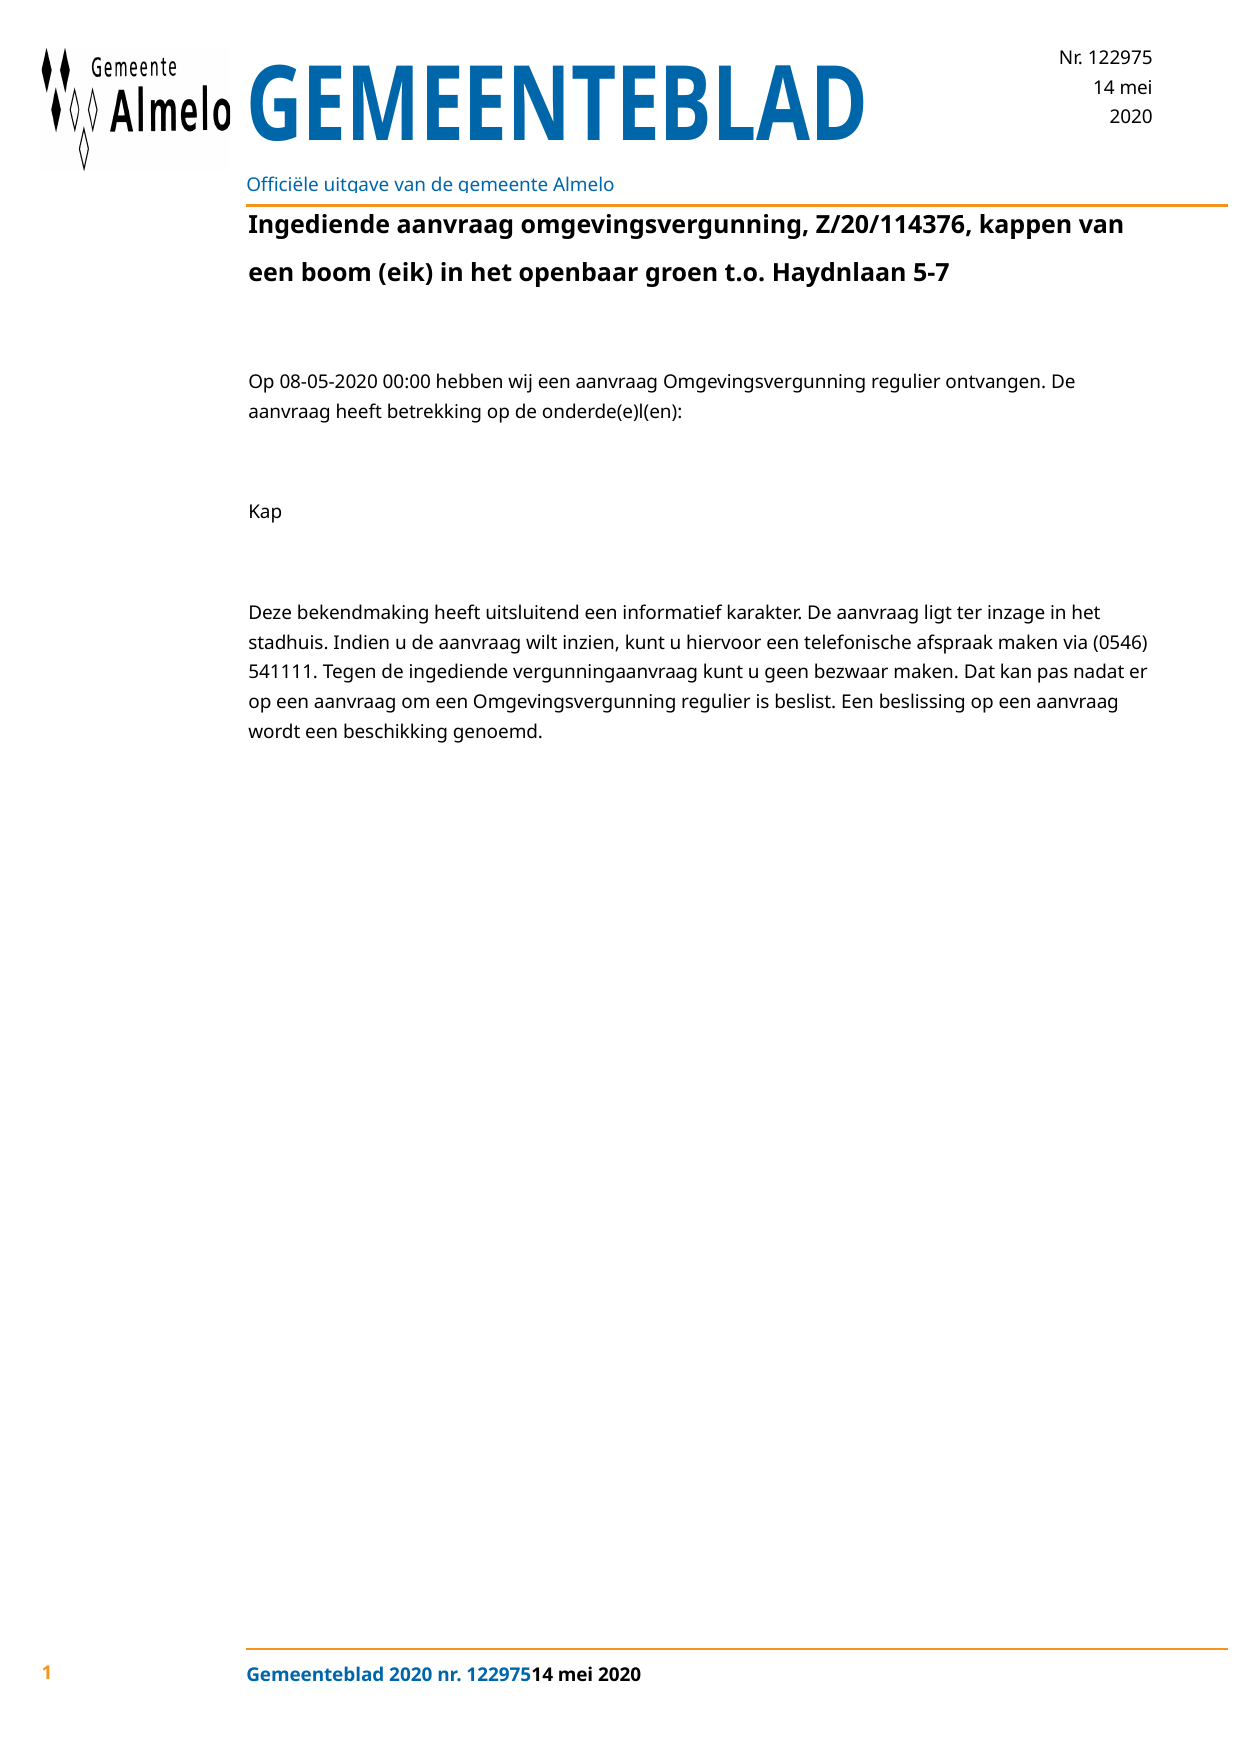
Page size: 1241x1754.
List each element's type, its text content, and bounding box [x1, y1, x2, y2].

text Ingediende aanvraag omgevingsvergunning, Z/20/114376, kappen van een boom (eik) in het openbaar groen t.o. Haydnlaan 5-7 [248, 207, 1152, 288]
text Op 08-05-2020 00:00 hebben wij een aanvraag Omgevingsvergunning regulier ontvangen. De aanvraag heeft betrekking op de onderde(e)l(en): [248, 368, 1152, 424]
text Kap [248, 499, 1152, 524]
text Deze bekendmaking heeft uitsluitend een informatief karakter. De aanvraag ligt ter inzage in het stadhuis. Indien u de aanvraag wilt inzien, kunt u hiervoor een telefonische afspraak maken via (0546) 541111. Tegen de ingediende vergunningaanvraag kunt u geen bezwaar maken. Dat kan pas nadat er op een aanvraag om een Omgevingsvergunning regulier is beslist. Een beslissing op een aanvraag wordt een beschikking genoemd. [248, 599, 1152, 744]
picture [41, 47, 231, 172]
